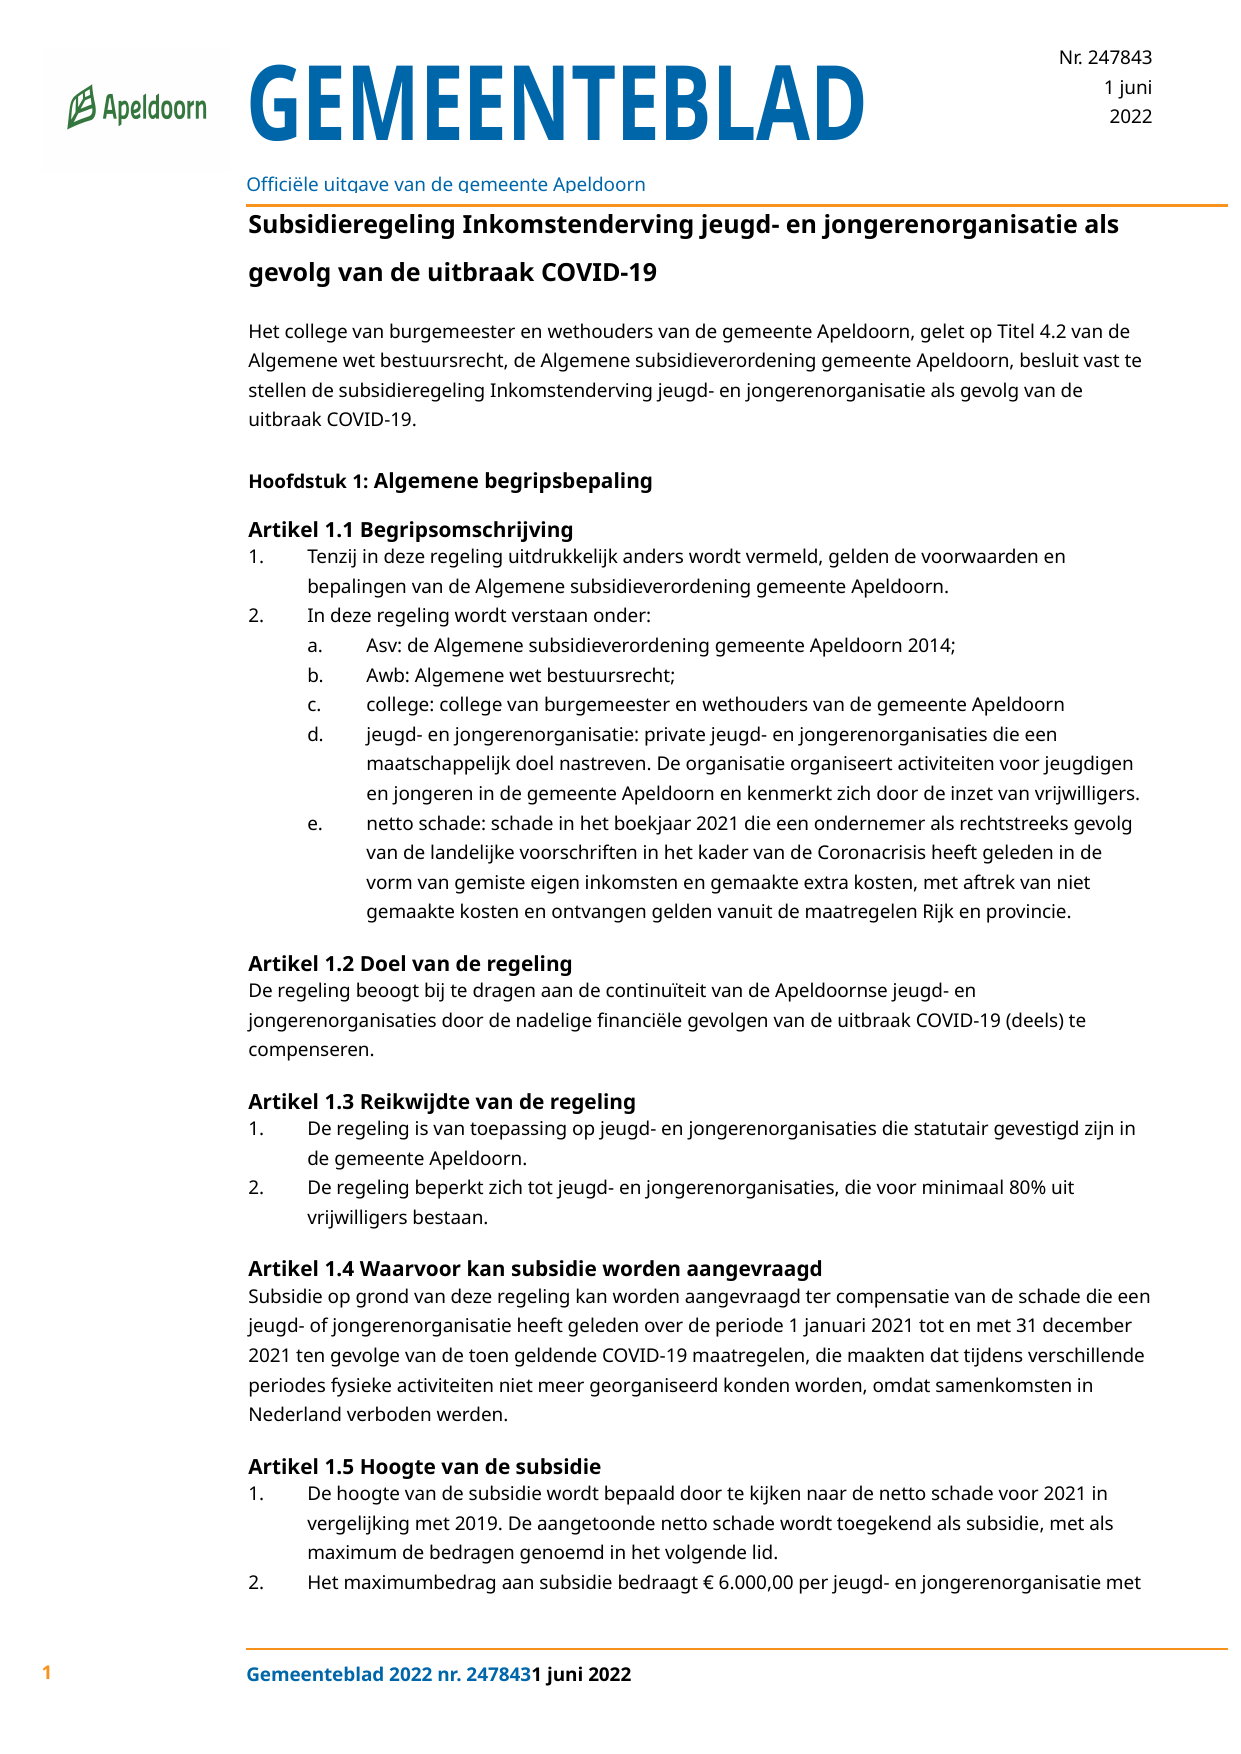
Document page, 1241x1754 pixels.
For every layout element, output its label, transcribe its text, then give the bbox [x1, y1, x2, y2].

list netto schade: schade in het boekjaar 2021 die een ondernemer als rechtstreeks gevolg van de landelijke voorschriften in het kader van de Coronacrisis heeft geleden in de vorm van gemiste eigen inkomsten en gemaakte extra kosten, met aftrek van niet gemaakte kosten en ontvangen gelden vanuit de maatregelen Rijk en provincie. [307, 810, 1152, 924]
list Asv: de Algemene subsidieverordening gemeente Apeldoorn 2014; [307, 632, 1152, 658]
text Artikel 1.1 Begripsomschrijving [248, 515, 1152, 543]
list De hoogte van de subsidie wordt bepaald door te kijken naar de netto schade voor 2021 in vergelijking met 2019. De aangetoonde netto schade wordt toegekend als subsidie, met als maximum de bedragen genoemd in het volgende lid. [248, 1480, 1152, 1565]
list jeugd- en jongerenorganisatie: private jeugd- en jongerenorganisaties die een maatschappelijk doel nastreven. De organisatie organiseert activiteiten voor jeugdigen en jongeren in de gemeente Apeldoorn en kenmerkt zich door de inzet van vrijwilligers. [307, 721, 1152, 806]
list De regeling is van toepassing op jeugd- en jongerenorganisaties die statutair gevestigd zijn in de gemeente Apeldoorn. [248, 1115, 1152, 1171]
list De regeling beperkt zich tot jeugd- en jongerenorganisaties, die voor minimaal 80% uit vrijwilligers bestaan. [248, 1174, 1152, 1230]
list In deze regeling wordt verstaan onder: [248, 603, 1152, 628]
text Subsidie op grond van deze regeling kan worden aangevraagd ter compensatie van de schade die een jeugd- of jongerenorganisatie heeft geleden over de periode 1 januari 2021 tot en met 31 december 2021 ten gevolge van de toen geldende COVID-19 maatregelen, die maakten dat tijdens verschillende periodes fysieke activiteiten niet meer georganiseerd konden worden, omdat samenkomsten in Nederland verboden werden. [248, 1283, 1152, 1427]
picture [41, 47, 231, 172]
text Het college van burgemeester en wethouders van de gemeente Apeldoorn, gelet op Titel 4.2 van de Algemene wet bestuursrecht, de Algemene subsidieverordening gemeente Apeldoorn, besluit vast te stellen de subsidieregeling Inkomstenderving jeugd- en jongerenorganisatie als gevolg van de uitbraak COVID-19. [248, 318, 1152, 432]
text Hoofdstuk 1: Algemene begripsbepaling [248, 466, 1152, 494]
text De regeling beoogt bij te dragen aan de continuïteit van de Apeldoornse jeugd- en jongerenorganisaties door de nadelige financiële gevolgen van de uitbraak COVID-19 (deels) te compenseren. [248, 977, 1152, 1062]
text Artikel 1.5 Hoogte van de subsidie [248, 1452, 1152, 1480]
text Artikel 1.2 Doel van de regeling [248, 949, 1152, 977]
list Tenzij in deze regeling uitdrukkelijk anders wordt vermeld, gelden de voorwaarden en bepalingen van de Algemene subsidieverordening gemeente Apeldoorn. [248, 543, 1152, 599]
list Awb: Algemene wet bestuursrecht; [307, 662, 1152, 688]
text Artikel 1.3 Reikwijdte van de regeling [248, 1087, 1152, 1115]
list college: college van burgemeester en wethouders van de gemeente Apeldoorn [307, 691, 1152, 717]
text Artikel 1.4 Waarvoor kan subsidie worden aangevraagd [248, 1254, 1152, 1283]
text Subsidieregeling Inkomstenderving jeugd- en jongerenorganisatie als gevolg van de uitbraak COVID-19 [248, 207, 1152, 288]
list Het maximumbedrag aan subsidie bedraagt € 6.000,00 per jeugd- en jongerenorganisatie met [248, 1569, 1152, 1595]
